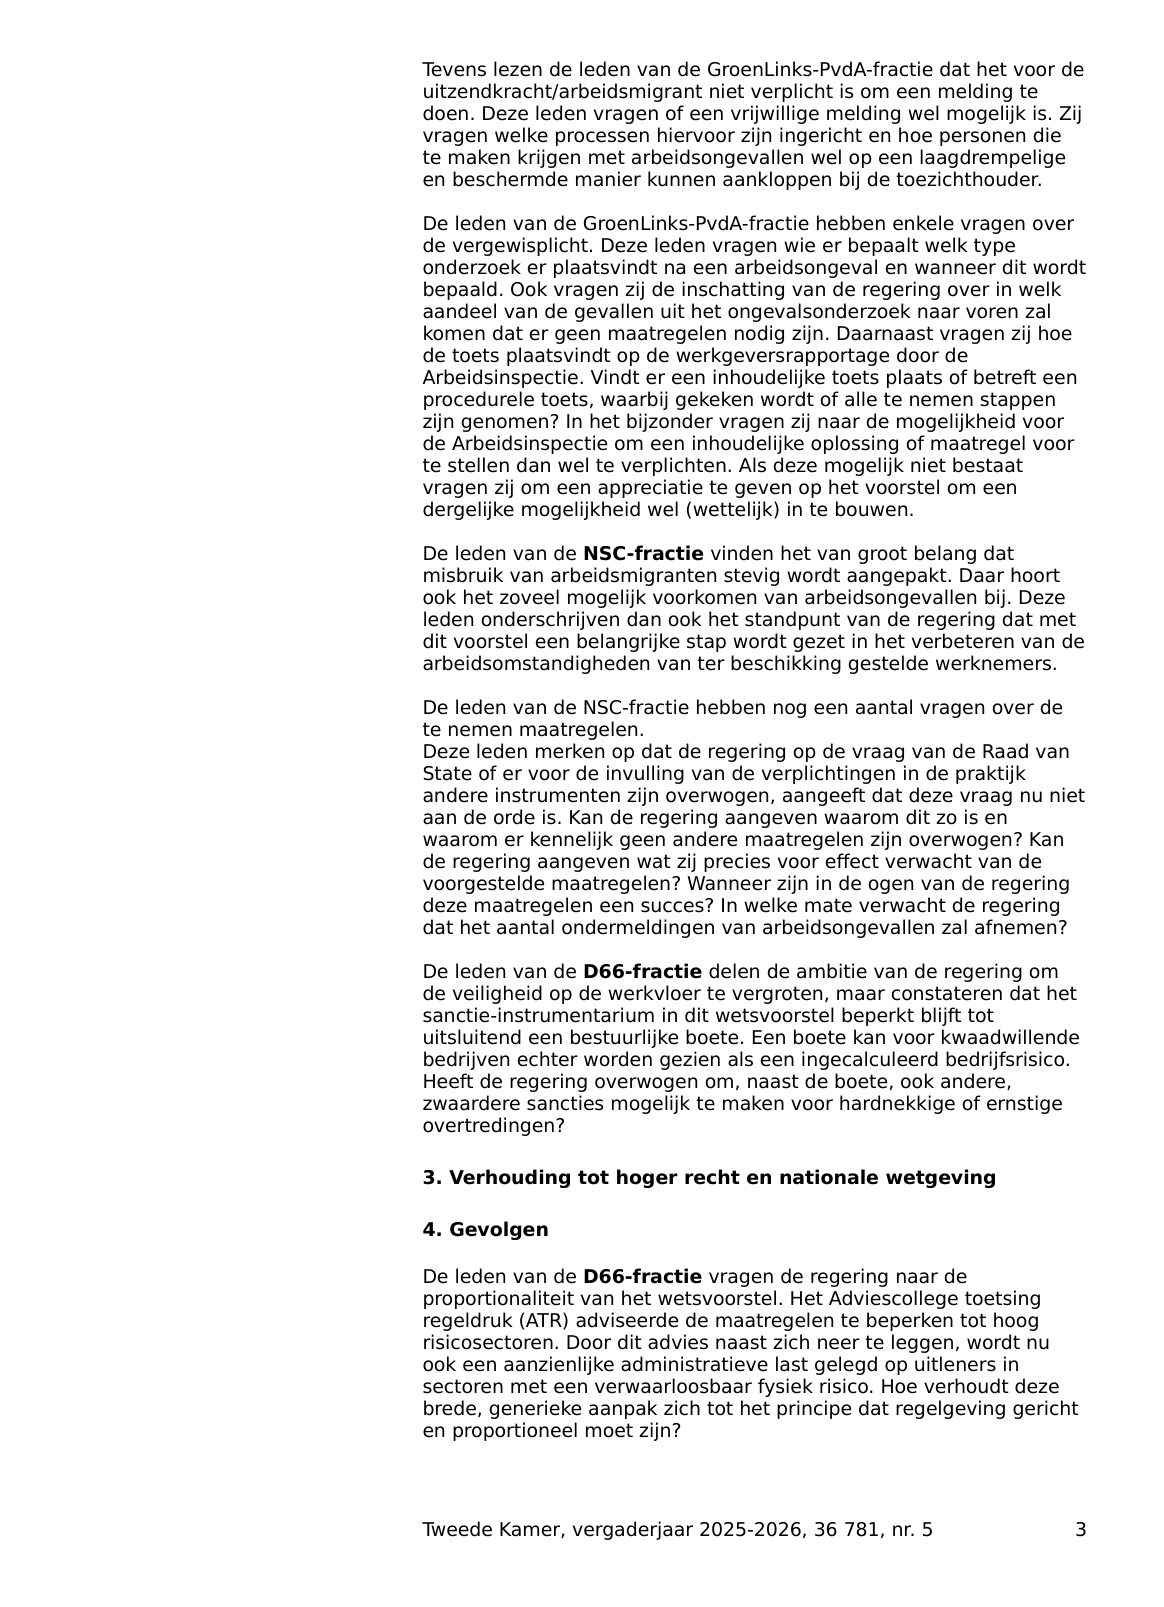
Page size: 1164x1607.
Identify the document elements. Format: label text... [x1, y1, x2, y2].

subtitle 3. Verhouding tot hoger recht en nationale wetgeving [422, 1167, 1087, 1189]
subtitle 4. Gevolgen [422, 1219, 1087, 1241]
text De leden van de GroenLinks-PvdA-fractie hebben enkele vragen over de vergewisplicht. Deze leden vragen wie er bepaalt welk type onderzoek er plaatsvindt na een arbeidsongeval en wanneer dit wordt bepaald. Ook vragen zij de inschatting van de regering over in welk aandeel van de gevallen uit het ongevalsonderzoek naar voren zal komen dat er geen maatregelen nodig zijn. Daarnaast vragen zij hoe de toets plaatsvindt op de werkgeversrapportage door de Arbeidsinspectie. Vindt er een inhoudelijke toets plaats of betreft een procedurele toets, waarbij gekeken wordt of alle te nemen stappen zijn genomen? In het bijzonder vragen zij naar de mogelijkheid voor de Arbeidsinspectie om een inhoudelijke oplossing of maatregel voor te stellen dan wel te verplichten. Als deze mogelijk niet bestaat vragen zij om een appreciatie te geven op het voorstel om een dergelijke mogelijkheid wel (wettelijk) in te bouwen. [422, 213, 1087, 521]
text De leden van de NSC-fractie hebben nog een aantal vragen over de te nemen maatregelen. [422, 697, 1087, 741]
text Tevens lezen de leden van de GroenLinks-PvdA-fractie dat het voor de uitzendkracht/arbeidsmigrant niet verplicht is om een melding te doen. Deze leden vragen of een vrijwillige melding wel mogelijk is. Zij vragen welke processen hiervoor zijn ingericht en hoe personen die te maken krijgen met arbeidsongevallen wel op een laagdrempelige en beschermde manier kunnen aankloppen bij de toezichthouder. [422, 59, 1087, 191]
text De leden van de NSC-fractie vinden het van groot belang dat misbruik van arbeidsmigranten stevig wordt aangepakt. Daar hoort ook het zoveel mogelijk voorkomen van arbeidsongevallen bij. Deze leden onderschrijven dan ook het standpunt van de regering dat met dit voorstel een belangrijke stap wordt gezet in het verbeteren van de arbeidsomstandigheden van ter beschikking gestelde werknemers. [422, 543, 1087, 675]
text De leden van de D66-fractie delen de ambitie van de regering om de veiligheid op de werkvloer te vergroten, maar constateren dat het sanctie-instrumentarium in dit wetsvoorstel beperkt blijft tot uitsluitend een bestuurlijke boete. Een boete kan voor kwaadwillende bedrijven echter worden gezien als een ingecalculeerd bedrijfsrisico. Heeft de regering overwogen om, naast de boete, ook andere, zwaardere sancties mogelijk te maken voor hardnekkige of ernstige overtredingen? [422, 961, 1087, 1137]
text Deze leden merken op dat de regering op de vraag van de Raad van State of er voor de invulling van de verplichtingen in de praktijk andere instrumenten zijn overwogen, aangeeft dat deze vraag nu niet aan de orde is. Kan de regering aangeven waarom dit zo is en waarom er kennelijk geen andere maatregelen zijn overwogen? Kan de regering aangeven wat zij precies voor effect verwacht van de voorgestelde maatregelen? Wanneer zijn in de ogen van de regering deze maatregelen een succes? In welke mate verwacht de regering dat het aantal ondermeldingen van arbeidsongevallen zal afnemen? [422, 741, 1087, 939]
text De leden van de D66-fractie vragen de regering naar de proportionaliteit van het wetsvoorstel. Het Adviescollege toetsing regeldruk (ATR) adviseerde de maatregelen te beperken tot hoog risicosectoren. Door dit advies naast zich neer te leggen, wordt nu ook een aanzienlijke administratieve last gelegd op uitleners in sectoren met een verwaarloosbaar fysiek risico. Hoe verhoudt deze brede, generieke aanpak zich tot het principe dat regelgeving gericht en proportioneel moet zijn? [422, 1266, 1087, 1442]
